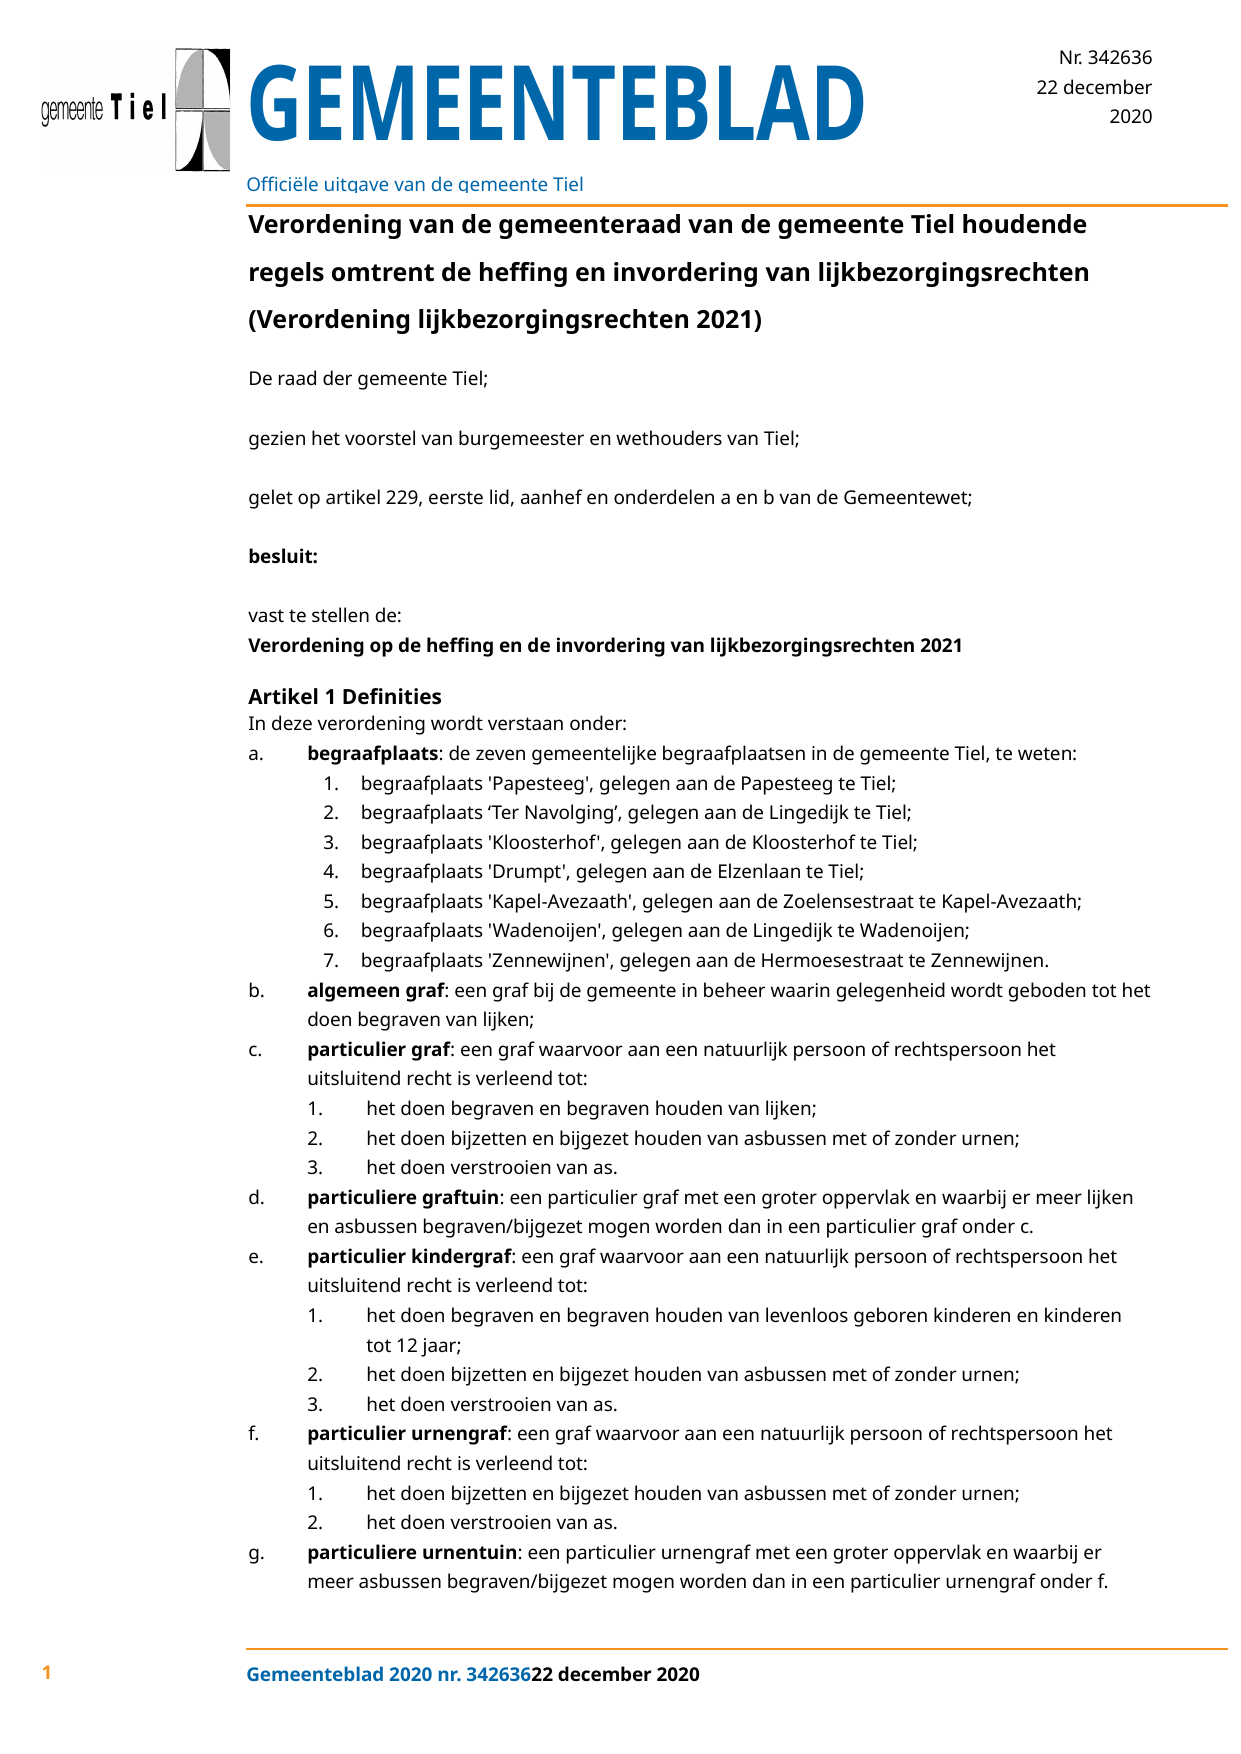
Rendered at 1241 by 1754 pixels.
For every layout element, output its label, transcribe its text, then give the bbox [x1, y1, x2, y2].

text Verordening op de heffing en de invordering van lijkbezorgingsrechten 2021 [248, 632, 1152, 657]
list het doen bijzetten en bijgezet houden van asbussen met of zonder urnen; [307, 1125, 1152, 1151]
list begraafplaats ‘Ter Navolging’, gelegen aan de Lingedijk te Tiel; [323, 799, 1152, 825]
list begraafplaats 'Kloosterhof', gelegen aan de Kloosterhof te Tiel; [323, 829, 1152, 855]
text De raad der gemeente Tiel; [248, 366, 1152, 391]
list het doen verstrooien van as. [307, 1509, 1152, 1535]
list het doen verstrooien van as. [307, 1154, 1152, 1180]
text gelet op artikel 229, eerste lid, aanhef en onderdelen a en b van de Gemeentewet; [248, 484, 1152, 509]
list particulier urnengraf: een graf waarvoor aan een natuurlijk persoon of rechtspersoon het uitsluitend recht is verleend tot: [248, 1421, 1152, 1476]
text gezien het voorstel van burgemeester en wethouders van Tiel; [248, 425, 1152, 450]
list het doen bijzetten en bijgezet houden van asbussen met of zonder urnen; [307, 1480, 1152, 1506]
list het doen begraven en begraven houden van levenloos geboren kinderen en kinderen tot 12 jaar; [307, 1302, 1152, 1358]
list het doen verstrooien van as. [307, 1391, 1152, 1417]
list begraafplaats 'Zennewijnen', gelegen aan de Hermoesestraat te Zennewijnen. [323, 947, 1152, 973]
list particulier kindergraf: een graf waarvoor aan een natuurlijk persoon of rechtspersoon het uitsluitend recht is verleend tot: [248, 1243, 1152, 1298]
list begraafplaats 'Kapel-Avezaath', gelegen aan de Zoelensestraat te Kapel-Avezaath; [323, 888, 1152, 914]
list begraafplaats 'Wadenoijen', gelegen aan de Lingedijk te Wadenoijen; [323, 918, 1152, 943]
list begraafplaats 'Drumpt', gelegen aan de Elzenlaan te Tiel; [323, 858, 1152, 884]
text Artikel 1 Definities [248, 682, 1152, 711]
list particuliere urnentuin: een particulier urnengraf met een groter oppervlak en waarbij er meer asbussen begraven/bijgezet mogen worden dan in een particulier urnengraf onder f. [248, 1539, 1152, 1594]
text Verordening van de gemeenteraad van de gemeente Tiel houdende regels omtrent de heffing en invordering van lijkbezorgingsrechten (Verordening lijkbezorgingsrechten 2021) [248, 207, 1152, 336]
picture [41, 47, 231, 172]
list particulier graf: een graf waarvoor aan een natuurlijk persoon of rechtspersoon het uitsluitend recht is verleend tot: [248, 1036, 1152, 1091]
list particuliere graftuin: een particulier graf met een groter oppervlak en waarbij er meer lijken en asbussen begraven/bijgezet mogen worden dan in een particulier graf onder c. [248, 1184, 1152, 1239]
list het doen begraven en begraven houden van lijken; [307, 1095, 1152, 1121]
text besluit: [248, 543, 1152, 569]
text vast te stellen de: [248, 602, 1152, 628]
list het doen bijzetten en bijgezet houden van asbussen met of zonder urnen; [307, 1361, 1152, 1387]
list begraafplaats 'Papesteeg', gelegen aan de Papesteeg te Tiel; [323, 770, 1152, 796]
list begraafplaats: de zeven gemeentelijke begraafplaatsen in de gemeente Tiel, te weten: [248, 740, 1152, 766]
list algemeen graf: een graf bij de gemeente in beheer waarin gelegenheid wordt geboden tot het doen begraven van lijken; [248, 977, 1152, 1032]
text In deze verordening wordt verstaan onder: [248, 711, 1152, 736]
